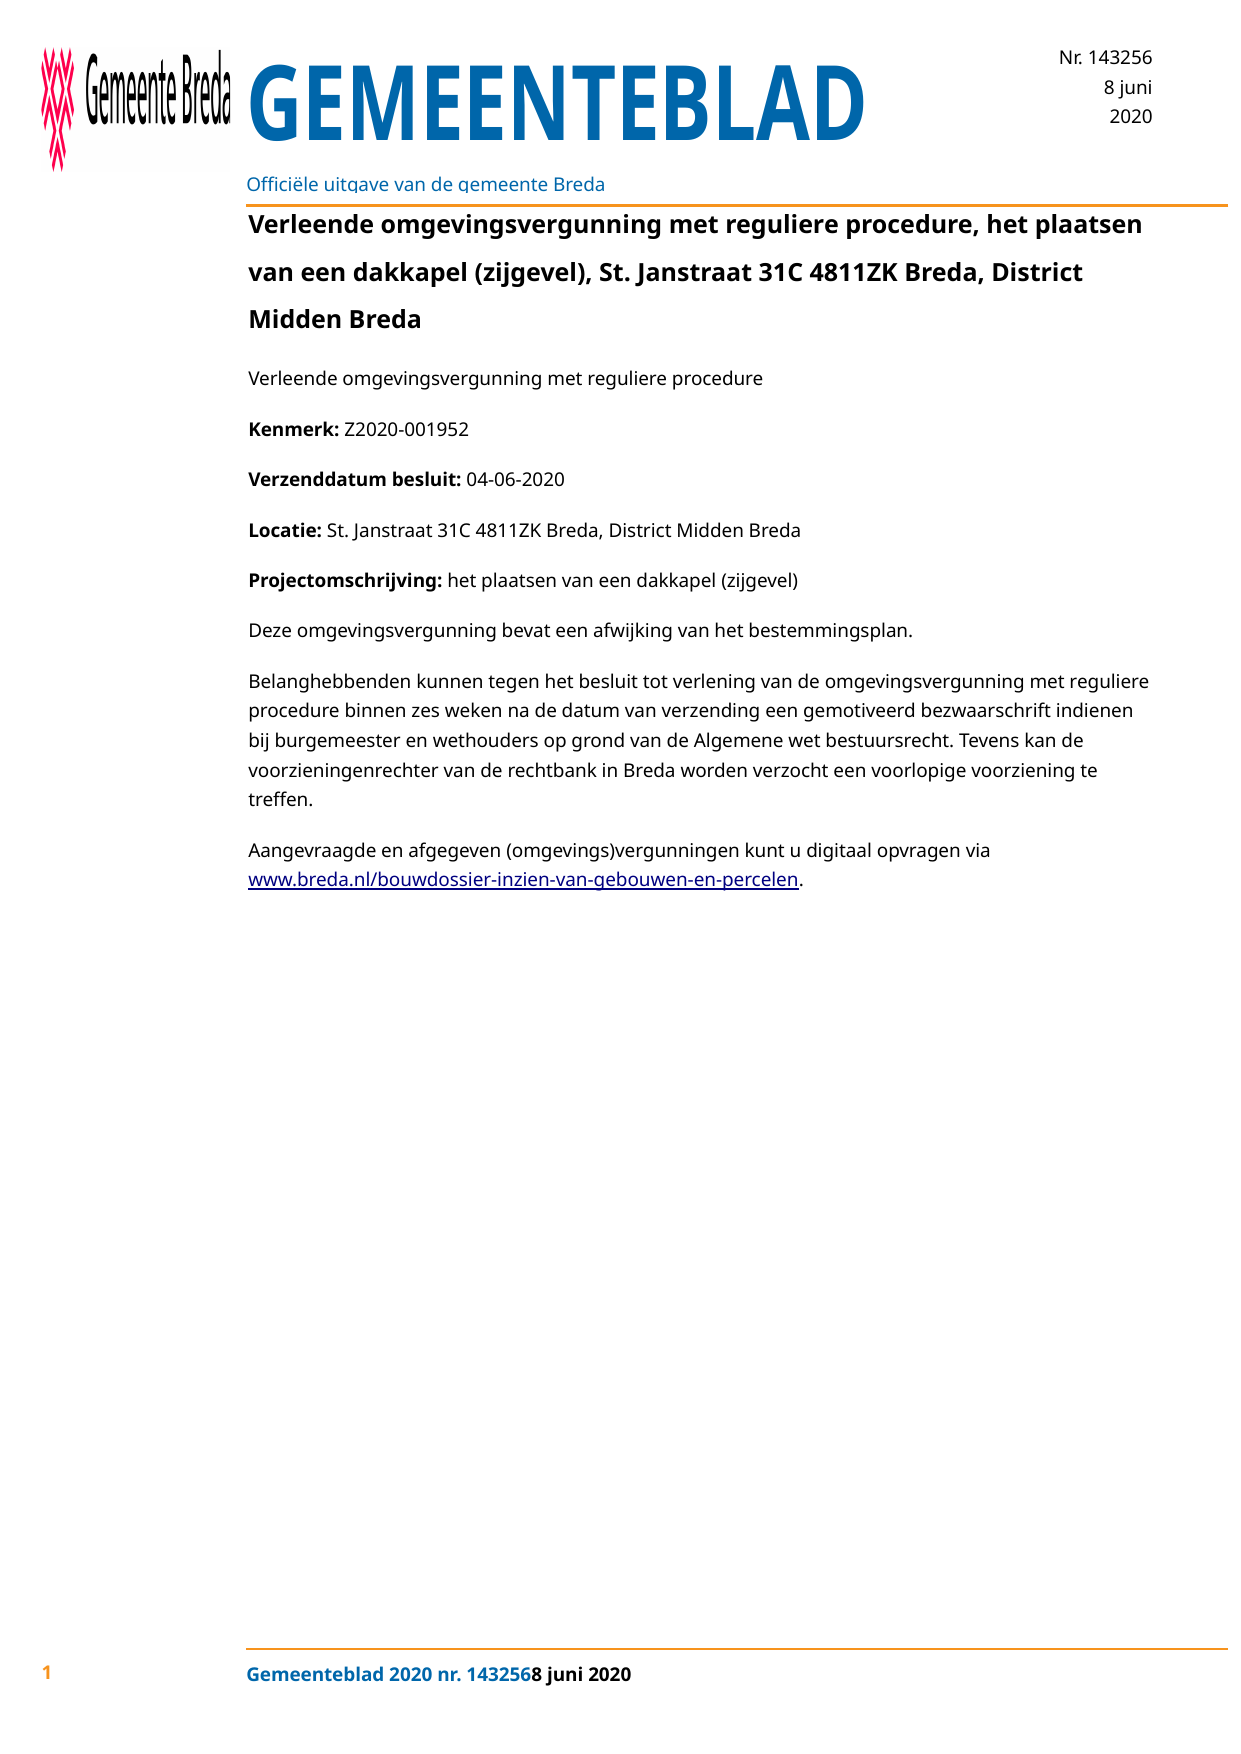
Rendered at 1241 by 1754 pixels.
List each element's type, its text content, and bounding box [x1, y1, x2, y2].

text Verleende omgevingsvergunning met reguliere procedure, het plaatsen van een dakkapel (zijgevel), St. Janstraat 31C 4811ZK Breda, District Midden Breda [248, 207, 1152, 336]
text Projectomschrijving: het plaatsen van een dakkapel (zijgevel) [248, 567, 1152, 593]
text Deze omgevingsvergunning bevat een afwijking van het bestemmingsplan. [248, 618, 1152, 643]
text Verzenddatum besluit: 04-06-2020 [248, 466, 1152, 492]
text Belanghebbenden kunnen tegen het besluit tot verlening van de omgevingsvergunning met reguliere procedure binnen zes weken na de datum van verzending een gemotiveerd bezwaarschrift indienen bij burgemeester en wethouders op grond van de Algemene wet bestuursrecht. Tevens kan de voorzieningenrechter van de rechtbank in Breda worden verzocht een voorlopige voorziening te treffen. [248, 668, 1152, 812]
picture [41, 47, 231, 172]
text Kenmerk: Z2020-001952 [248, 416, 1152, 442]
text Locatie: St. Janstraat 31C 4811ZK Breda, District Midden Breda [248, 517, 1152, 542]
text Verleende omgevingsvergunning met reguliere procedure [248, 366, 1152, 391]
text Aangevraagde en afgegeven (omgevings)vergunningen kunt u digitaal opvragen via www.breda.nl/bouwdossier-inzien-van-gebouwen-en-percelen. [248, 837, 1152, 892]
